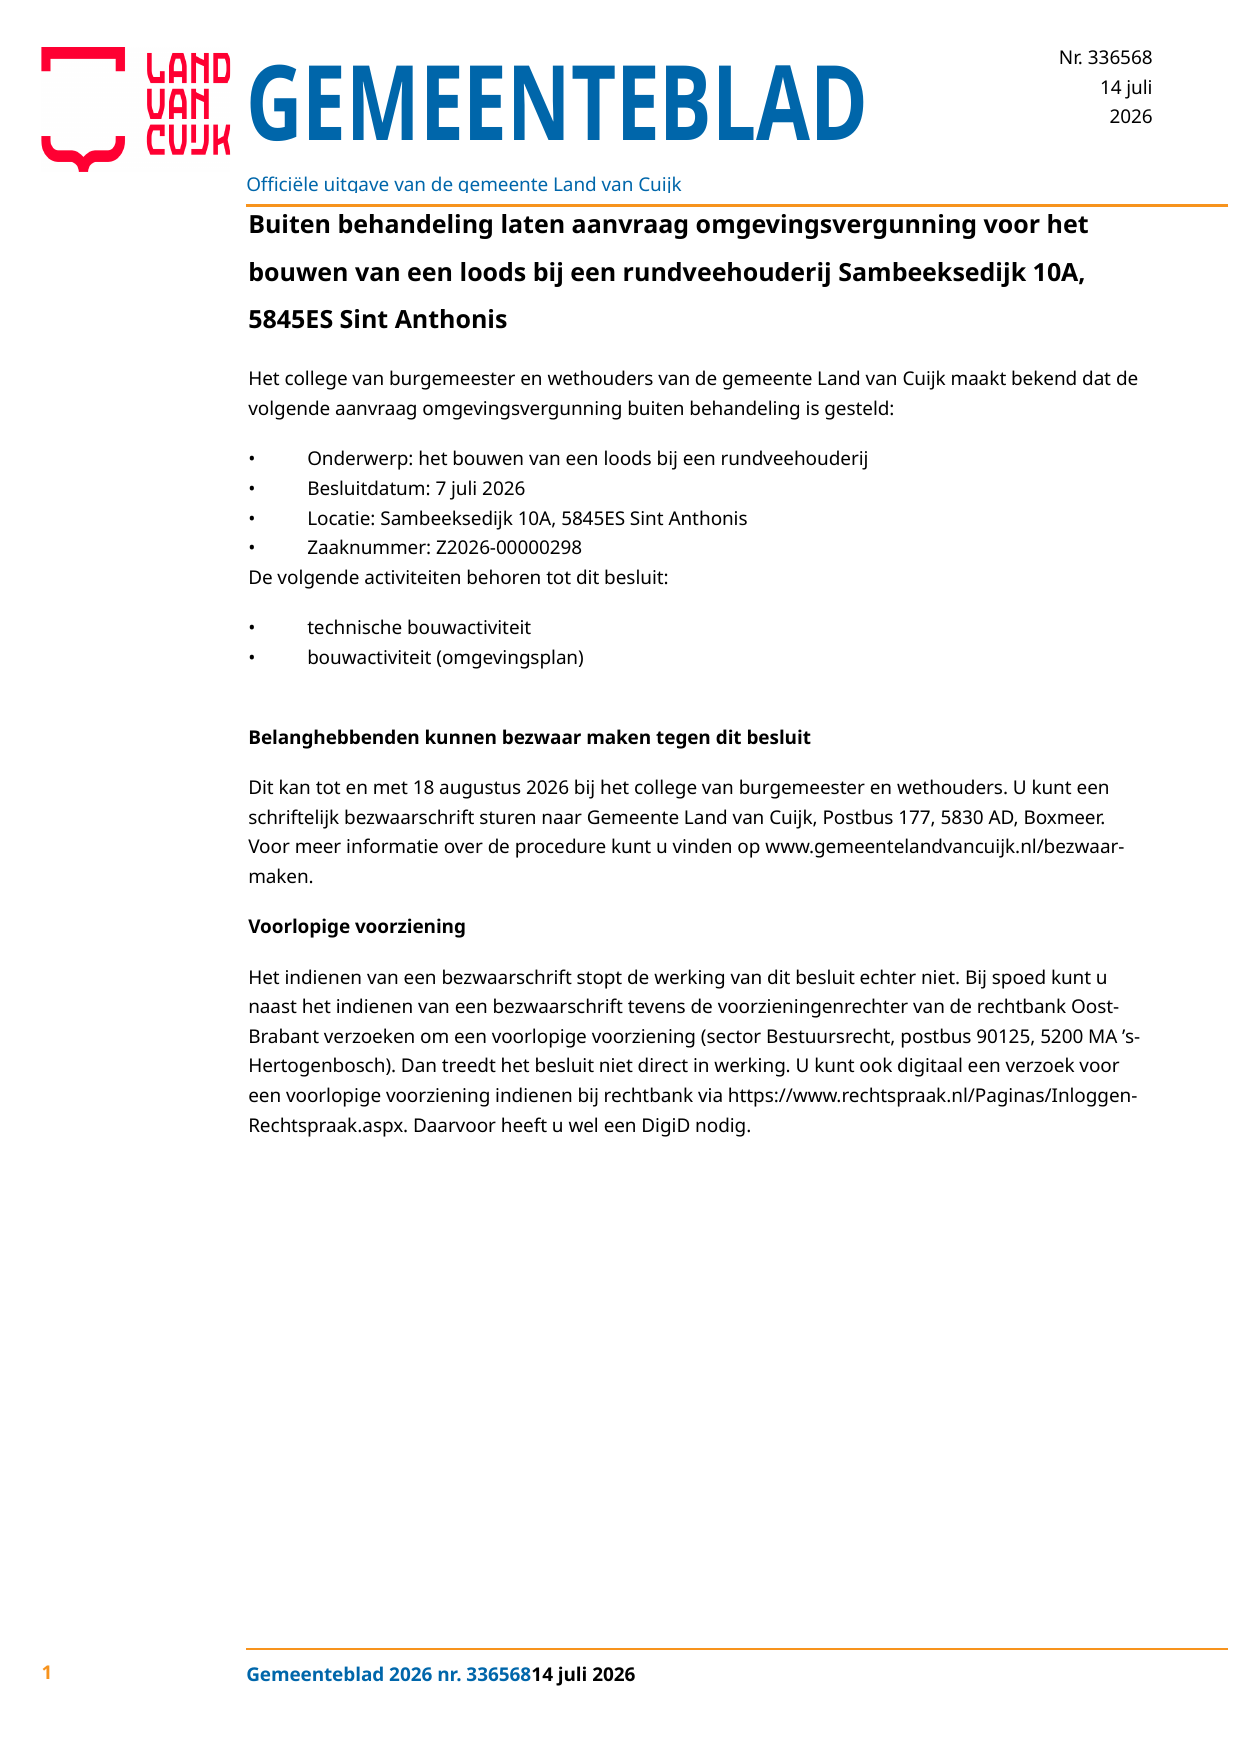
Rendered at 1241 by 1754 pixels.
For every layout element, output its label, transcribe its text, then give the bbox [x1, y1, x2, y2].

list technische bouwactiviteit [248, 614, 1152, 640]
text Voorlopige voorziening [248, 913, 1152, 939]
text Belanghebbenden kunnen bezwaar maken tegen dit besluit [248, 724, 1152, 749]
list Locatie: Sambeeksedijk 10A, 5845ES Sint Anthonis [248, 505, 1152, 530]
text Buiten behandeling laten aanvraag omgevingsvergunning voor het bouwen van een loods bij een rundveehouderij Sambeeksedijk 10A, 5845ES Sint Anthonis [248, 207, 1152, 336]
list Besluitdatum: 7 juli 2026 [248, 475, 1152, 501]
list Onderwerp: het bouwen van een loods bij een rundveehouderij [248, 446, 1152, 471]
list bouwactiviteit (omgevingsplan) [248, 644, 1152, 669]
text Het college van burgemeester en wethouders van de gemeente Land van Cuijk maakt bekend dat de volgende aanvraag omgevingsvergunning buiten behandeling is gesteld: [248, 366, 1152, 421]
list Zaaknummer: Z2026-00000298 [248, 534, 1152, 560]
text De volgende activiteiten behoren tot dit besluit: [248, 564, 1152, 589]
picture [41, 47, 231, 172]
text Dit kan tot en met 18 augustus 2026 bij het college van burgemeester en wethouders. U kunt een schriftelijk bezwaarschrift sturen naar Gemeente Land van Cuijk, Postbus 177, 5830 AD, Boxmeer. Voor meer informatie over de procedure kunt u vinden op www.gemeentelandvancuijk.nl/bezwaar-maken. [248, 774, 1152, 889]
text Het indienen van een bezwaarschrift stopt de werking van dit besluit echter niet. Bij spoed kunt u naast het indienen van een bezwaarschrift tevens de voorzieningenrechter van de rechtbank Oost-Brabant verzoeken om een voorlopige voorziening (sector Bestuursrecht, postbus 90125, 5200 MA ’s-Hertogenbosch). Dan treedt het besluit niet direct in werking. U kunt ook digitaal een verzoek voor een voorlopige voorziening indienen bij rechtbank via https://www.rechtspraak.nl/Paginas/Inloggen-Rechtspraak.aspx. Daarvoor heeft u wel een DigiD nodig. [248, 964, 1152, 1137]
